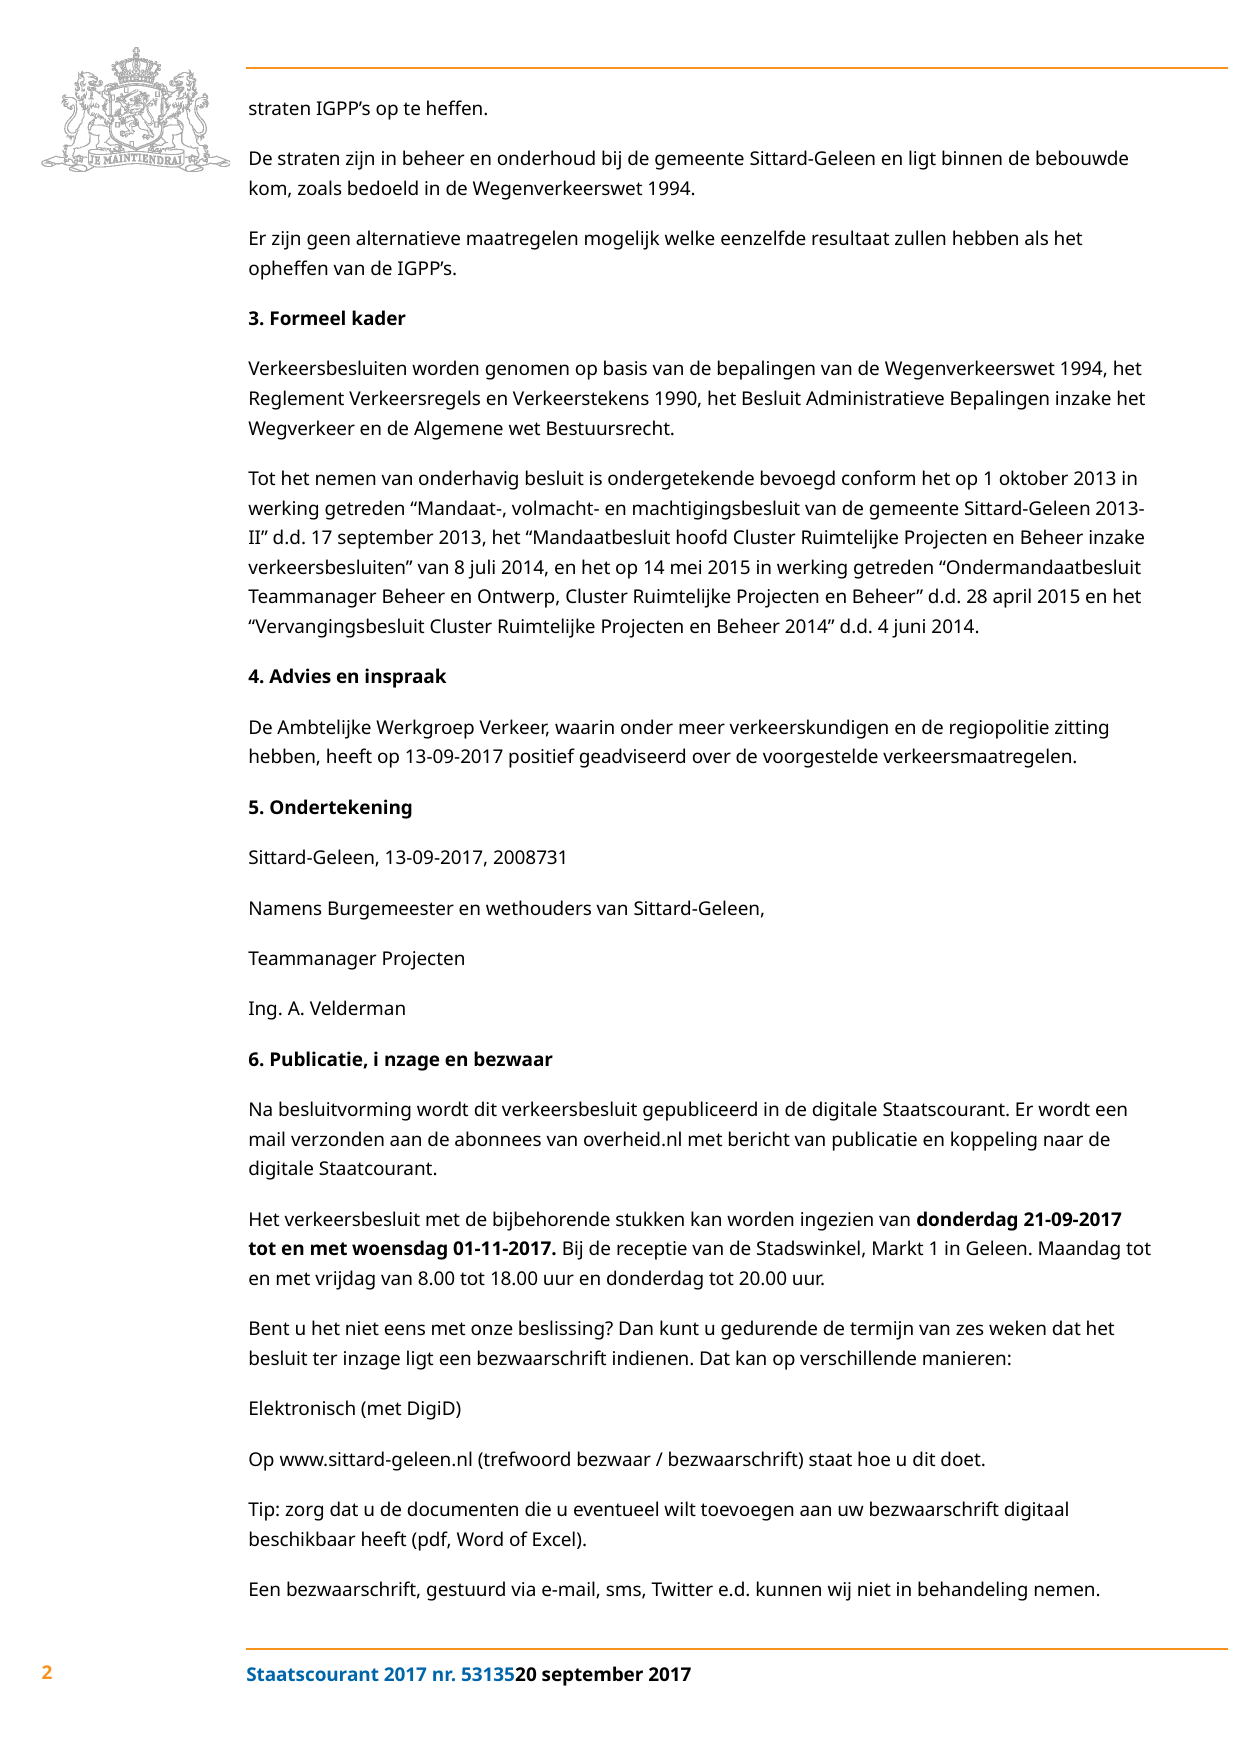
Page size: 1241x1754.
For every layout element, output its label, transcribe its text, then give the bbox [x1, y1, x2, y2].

text straten IGPP’s op te heffen. [248, 95, 1152, 121]
text Teammanager Projecten [248, 945, 1152, 971]
text Bent u het niet eens met onze beslissing? Dan kunt u gedurende de termijn van zes weken dat het besluit ter inzage ligt een bezwaarschrift indienen. Dat kan op verschillende manieren: [248, 1316, 1152, 1371]
text Tot het nemen van onderhavig besluit is ondergetekende bevoegd conform het op 1 oktober 2013 in werking getreden “Mandaat-, volmacht- en machtigingsbesluit van de gemeente Sittard-Geleen 2013-II” d.d. 17 september 2013, het “Mandaatbesluit hoofd Cluster Ruimtelijke Projecten en Beheer inzake verkeersbesluiten” van 8 juli 2014, en het op 14 mei 2015 in werking getreden “Ondermandaatbesluit Teammanager Beheer en Ontwerp, Cluster Ruimtelijke Projecten en Beheer” d.d. 28 april 2015 en het “Vervangingsbesluit Cluster Ruimtelijke Projecten en Beheer 2014” d.d. 4 juni 2014. [248, 465, 1152, 639]
text Sittard-Geleen, 13-09-2017, 2008731 [248, 844, 1152, 870]
text De Ambtelijke Werkgroep Verkeer, waarin onder meer verkeerskundigen en de regiopolitie zitting hebben, heeft op 13-09-2017 positief geadviseerd over de voorgestelde verkeersmaatregelen. [248, 714, 1152, 769]
text 4. Advies en inspraak [248, 663, 1152, 689]
text Verkeersbesluiten worden genomen op basis van de bepalingen van de Wegenverkeerswet 1994, het Reglement Verkeersregels en Verkeerstekens 1990, het Besluit Administratieve Bepalingen inzake het Wegverkeer en de Algemene wet Bestuursrecht. [248, 356, 1152, 441]
text 6. Publicatie, i nzage en bezwaar [248, 1046, 1152, 1072]
text Na besluitvorming wordt dit verkeersbesluit gepubliceerd in de digitale Staatscourant. Er wordt een mail verzonden aan de abonnees van overheid.nl met bericht van publicatie en koppeling naar de digitale Staatcourant. [248, 1096, 1152, 1181]
text Er zijn geen alternatieve maatregelen mogelijk welke eenzelfde resultaat zullen hebben als het opheffen van de IGPP’s. [248, 225, 1152, 281]
text Namens Burgemeester en wethouders van Sittard-Geleen, [248, 895, 1152, 921]
text Ing. A. Velderman [248, 996, 1152, 1021]
text De straten zijn in beheer en onderhoud bij de gemeente Sittard-Geleen en ligt binnen de bebouwde kom, zoals bedoeld in de Wegenverkeerswet 1994. [248, 145, 1152, 201]
text Op www.sittard-geleen.nl (trefwoord bezwaar / bezwaarschrift) staat hoe u dit doet. [248, 1446, 1152, 1472]
text 3. Formeel kader [248, 305, 1152, 331]
text Het verkeersbesluit met de bijbehorende stukken kan worden ingezien van donderdag 21-09-2017 tot en met woensdag 01-11-2017. Bij de receptie van de Stadswinkel, Markt 1 in Geleen. Maandag tot en met vrijdag van 8.00 tot 18.00 uur en donderdag tot 20.00 uur. [248, 1206, 1152, 1291]
text Tip: zorg dat u de documenten die u eventueel wilt toevoegen aan uw bezwaarschrift digitaal beschikbaar heeft (pdf, Word of Excel). [248, 1496, 1152, 1552]
text 5. Ondertekening [248, 794, 1152, 820]
text Elektronisch (met DigiD) [248, 1396, 1152, 1421]
picture [41, 47, 231, 172]
text Een bezwaarschrift, gestuurd via e-mail, sms, Twitter e.d. kunnen wij niet in behandeling nemen. [248, 1576, 1152, 1602]
